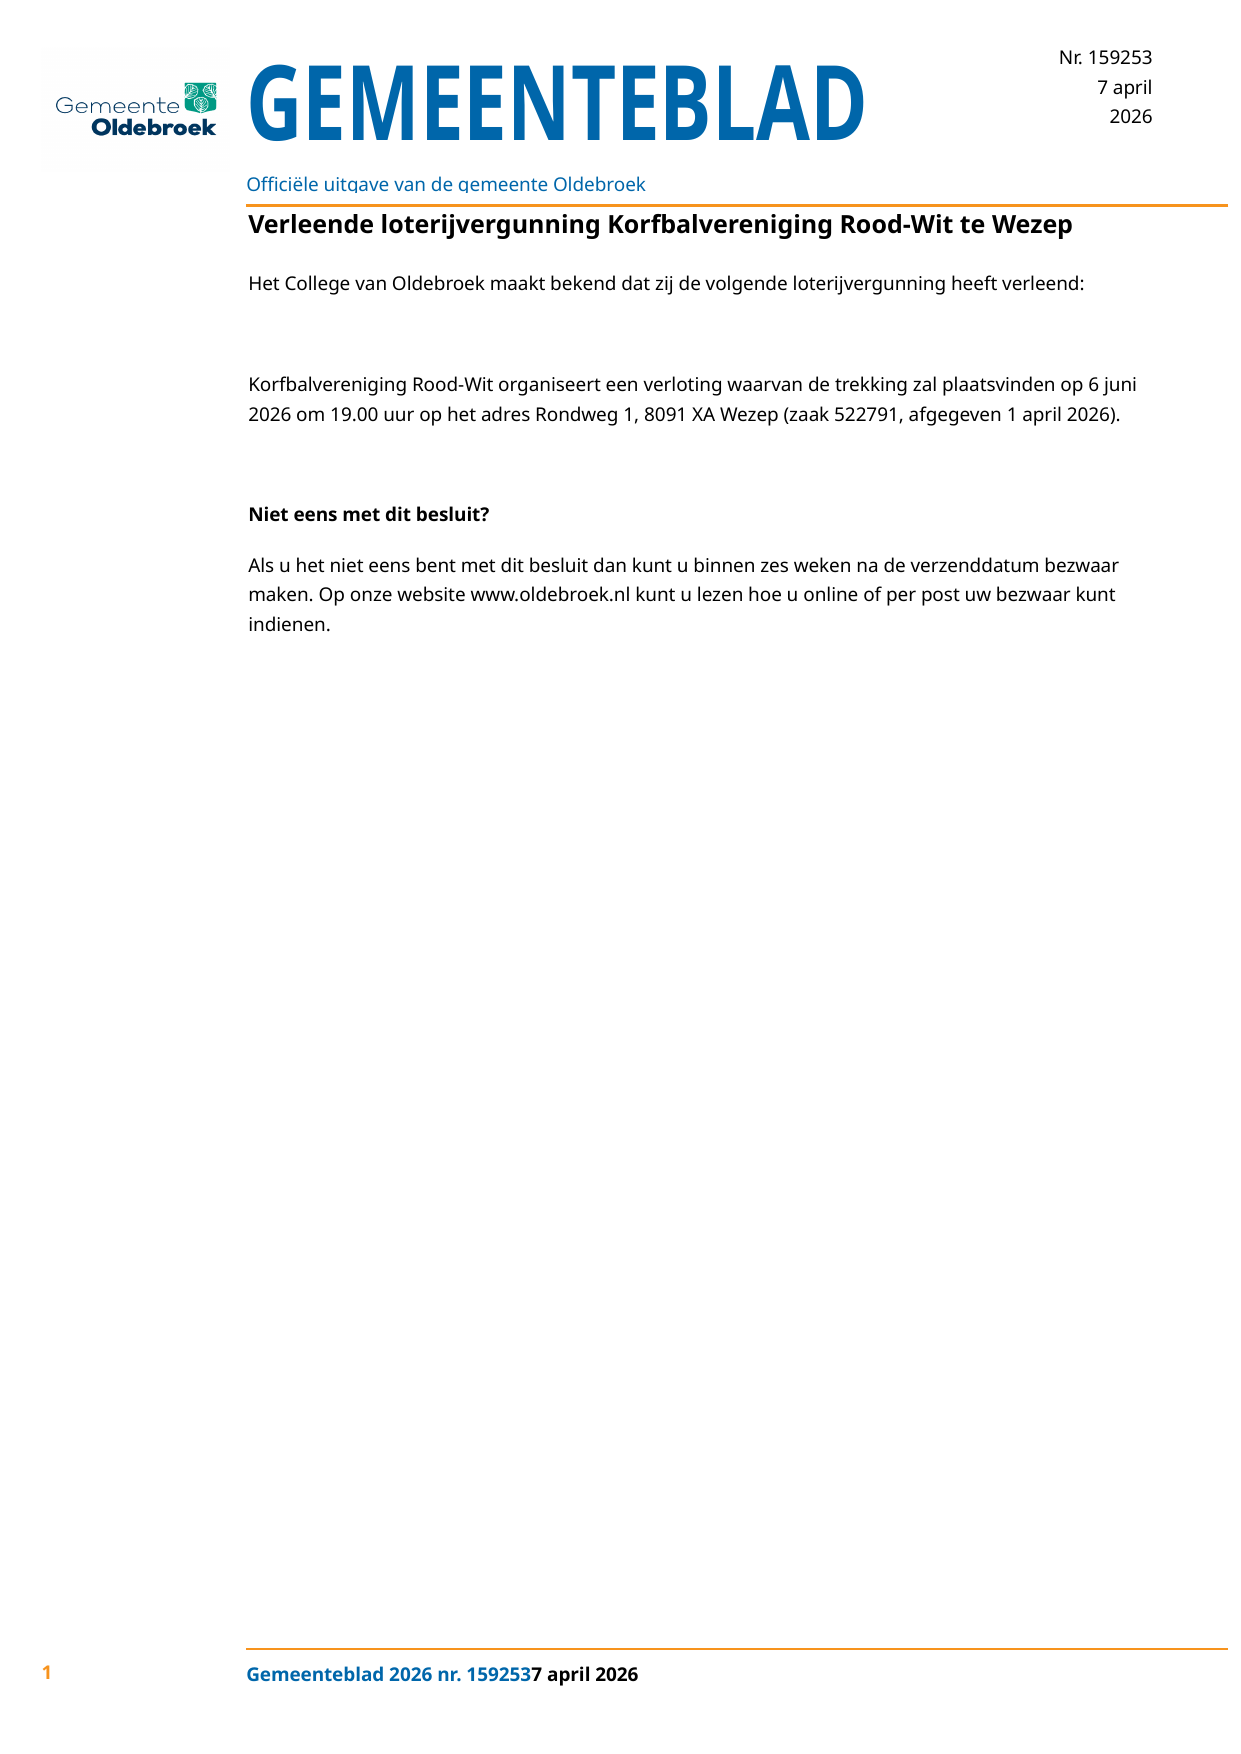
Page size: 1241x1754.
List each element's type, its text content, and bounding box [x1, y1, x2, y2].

text Het College van Oldebroek maakt bekend dat zij de volgende loterijvergunning heeft verleend: [248, 270, 1152, 296]
text Korfbalvereniging Rood-Wit organiseert een verloting waarvan de trekking zal plaatsvinden op 6 juni 2026 om 19.00 uur op het adres Rondweg 1, 8091 XA Wezep (zaak 522791, afgegeven 1 april 2026). [248, 371, 1152, 426]
picture [41, 47, 231, 172]
text Als u het niet eens bent met dit besluit dan kunt u binnen zes weken na de verzenddatum bezwaar maken. Op onze website www.oldebroek.nl kunt u lezen hoe u online of per post uw bezwaar kunt indienen. [248, 552, 1152, 637]
text Niet eens met dit besluit? [248, 502, 1152, 527]
text Verleende loterijvergunning Korfbalvereniging Rood-Wit te Wezep [248, 207, 1152, 241]
